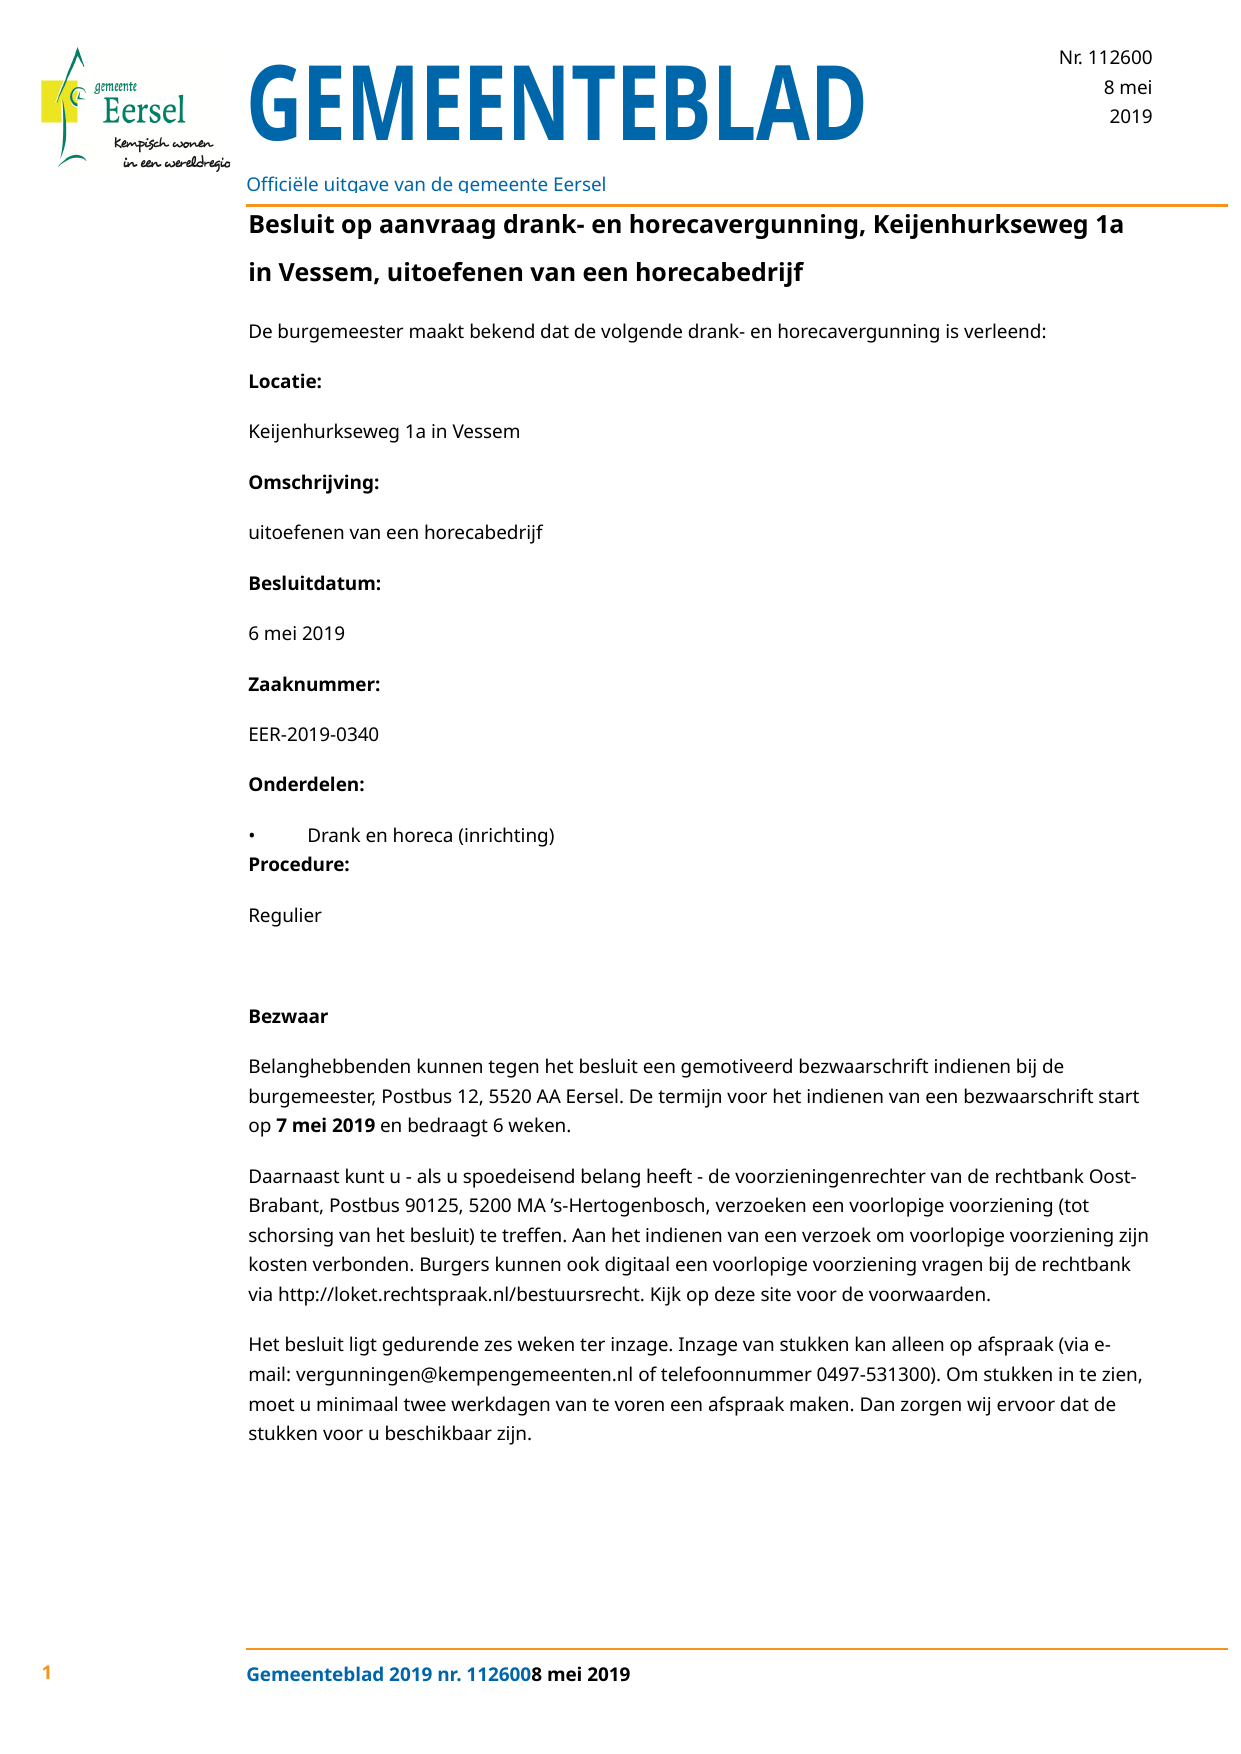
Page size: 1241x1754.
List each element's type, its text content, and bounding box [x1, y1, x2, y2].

text uitoefenen van een horecabedrijf [248, 519, 1152, 545]
text Daarnaast kunt u - als u spoedeisend belang heeft - de voorzieningenrechter van de rechtbank Oost-Brabant, Postbus 90125, 5200 MA ’s-Hertogenbosch, verzoeken een voorlopige voorziening (tot schorsing van het besluit) te treffen. Aan het indienen van een verzoek om voorlopige voorziening zijn kosten verbonden. Burgers kunnen ook digitaal een voorlopige voorziening vragen bij de rechtbank via http://loket.rechtspraak.nl/bestuursrecht. Kijk op deze site voor de voorwaarden. [248, 1163, 1152, 1307]
text 6 mei 2019 [248, 620, 1152, 646]
text Het besluit ligt gedurende zes weken ter inzage. Inzage van stukken kan alleen op afspraak (via e-mail: vergunningen@kempengemeenten.nl of telefoonnummer 0497-531300). Om stukken in te zien, moet u minimaal twee werkdagen van te voren een afspraak maken. Dan zorgen wij ervoor dat de stukken voor u beschikbaar zijn. [248, 1332, 1152, 1446]
text Regulier [248, 902, 1152, 928]
list Drank en horeca (inrichting) [248, 822, 1152, 848]
text Locatie: [248, 368, 1152, 394]
text Besluit op aanvraag drank- en horecavergunning, Keijenhurkseweg 1a in Vessem, uitoefenen van een horecabedrijf [248, 207, 1152, 288]
text Keijenhurkseweg 1a in Vessem [248, 419, 1152, 444]
text Bezwaar [248, 1003, 1152, 1029]
text EER-2019-0340 [248, 721, 1152, 747]
text Belanghebbenden kunnen tegen het besluit een gemotiveerd bezwaarschrift indienen bij de burgemeester, Postbus 12, 5520 AA Eersel. De termijn voor het indienen van een bezwaarschrift start op 7 mei 2019 en bedraagt 6 weken. [248, 1053, 1152, 1138]
text Besluitdatum: [248, 570, 1152, 596]
text Onderdelen: [248, 772, 1152, 797]
text Omschrijving: [248, 469, 1152, 495]
text Zaaknummer: [248, 671, 1152, 697]
picture [41, 47, 231, 172]
text De burgemeester maakt bekend dat de volgende drank- en horecavergunning is verleend: [248, 318, 1152, 344]
text Procedure: [248, 852, 1152, 877]
